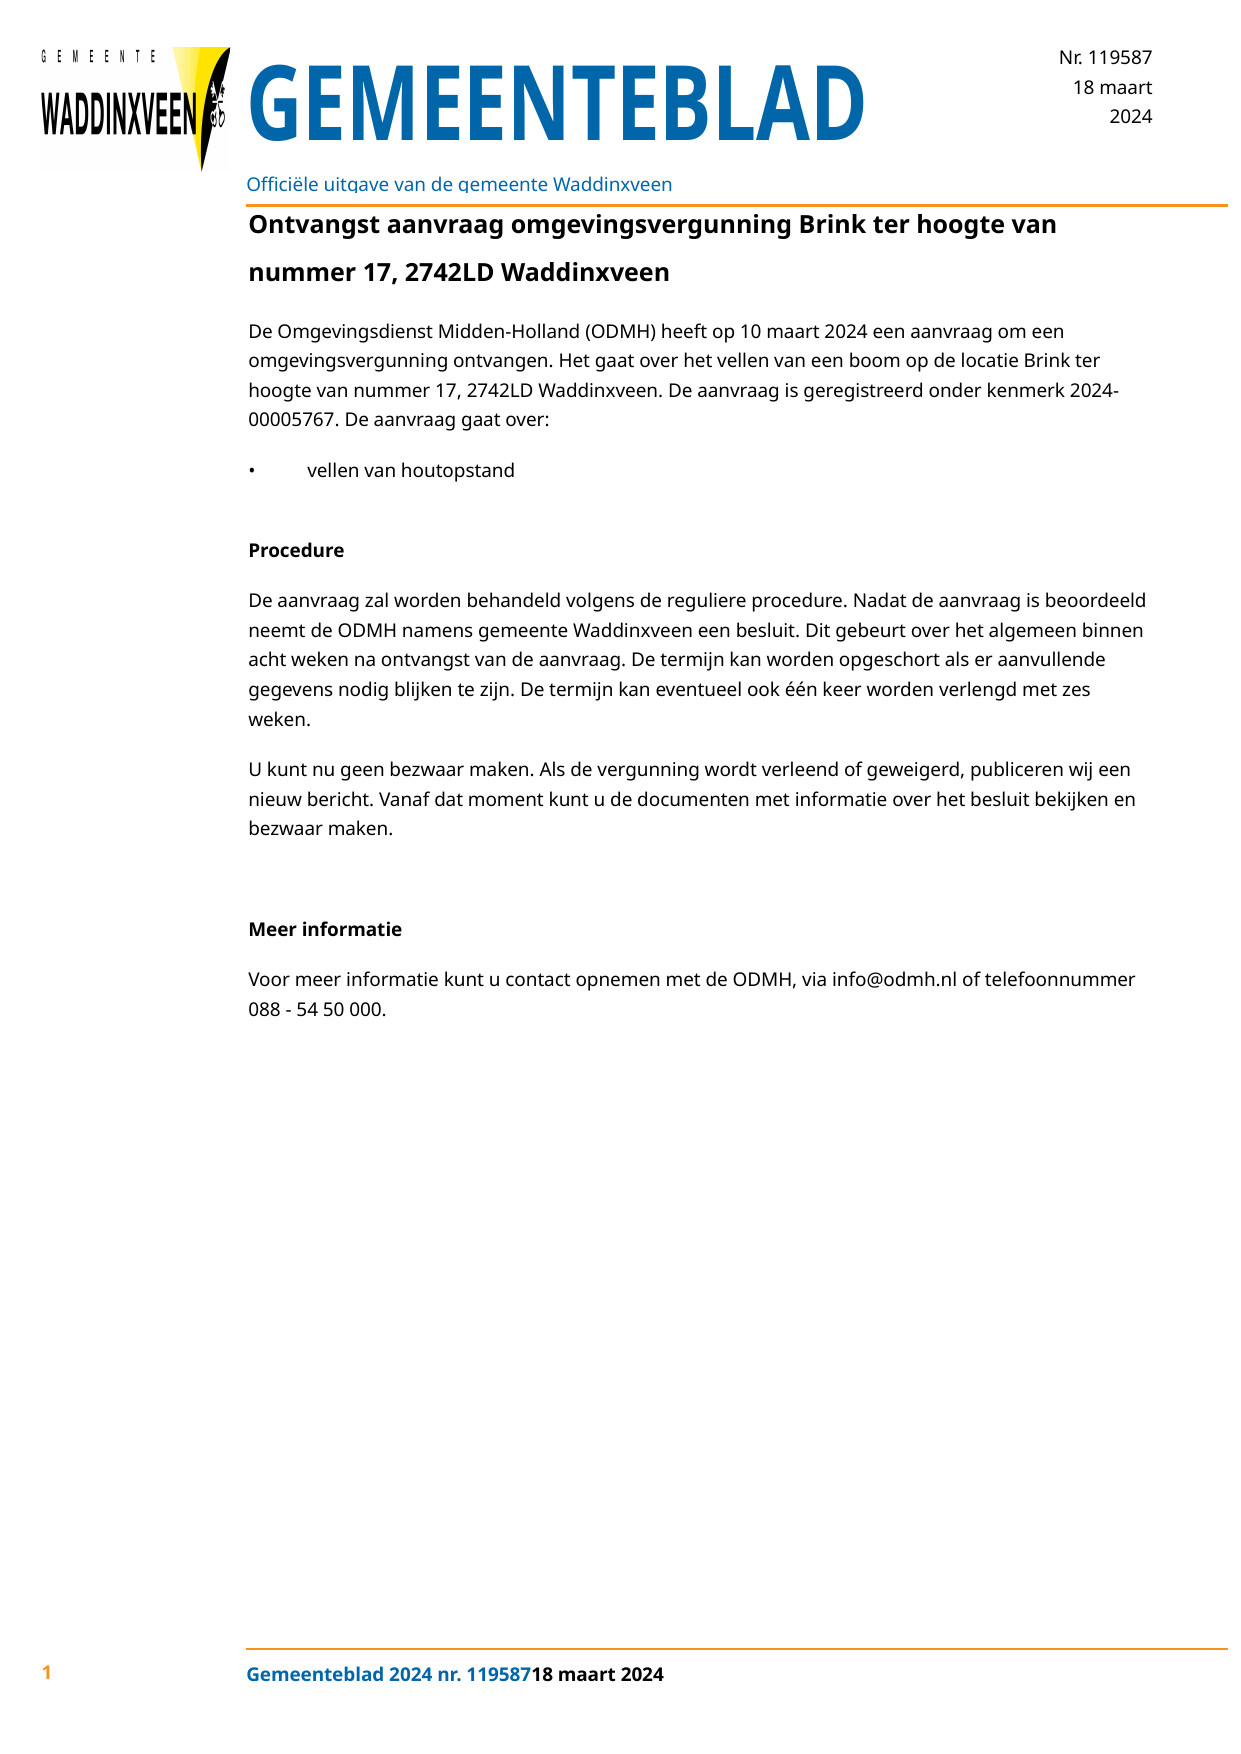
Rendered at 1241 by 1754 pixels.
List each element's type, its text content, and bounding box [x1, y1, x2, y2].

list vellen van houtopstand [248, 457, 1152, 483]
text De Omgevingsdienst Midden-Holland (ODMH) heeft op 10 maart 2024 een aanvraag om een omgevingsvergunning ontvangen. Het gaat over het vellen van een boom op de locatie Brink ter hoogte van nummer 17, 2742LD Waddinxveen. De aanvraag is geregistreerd onder kenmerk 2024-00005767. De aanvraag gaat over: [248, 318, 1152, 432]
text De aanvraag zal worden behandeld volgens de reguliere procedure. Nadat de aanvraag is beoordeeld neemt de ODMH namens gemeente Waddinxveen een besluit. Dit gebeurt over het algemeen binnen acht weken na ontvangst van de aanvraag. De termijn kan worden opgeschort als er aanvullende gegevens nodig blijken te zijn. De termijn kan eventueel ook één keer worden verlengd met zes weken. [248, 587, 1152, 732]
picture [41, 47, 231, 172]
text Voor meer informatie kunt u contact opnemen met de ODMH, via info@odmh.nl of telefoonnummer 088 - 54 50 000. [248, 967, 1152, 1022]
text Procedure [248, 537, 1152, 563]
text U kunt nu geen bezwaar maken. Als de vergunning wordt verleend of geweigerd, publiceren wij een nieuw bericht. Vanaf dat moment kunt u de documenten met informatie over het besluit bekijken en bezwaar maken. [248, 756, 1152, 841]
text Meer informatie [248, 916, 1152, 942]
text Ontvangst aanvraag omgevingsvergunning Brink ter hoogte van nummer 17, 2742LD Waddinxveen [248, 207, 1152, 288]
